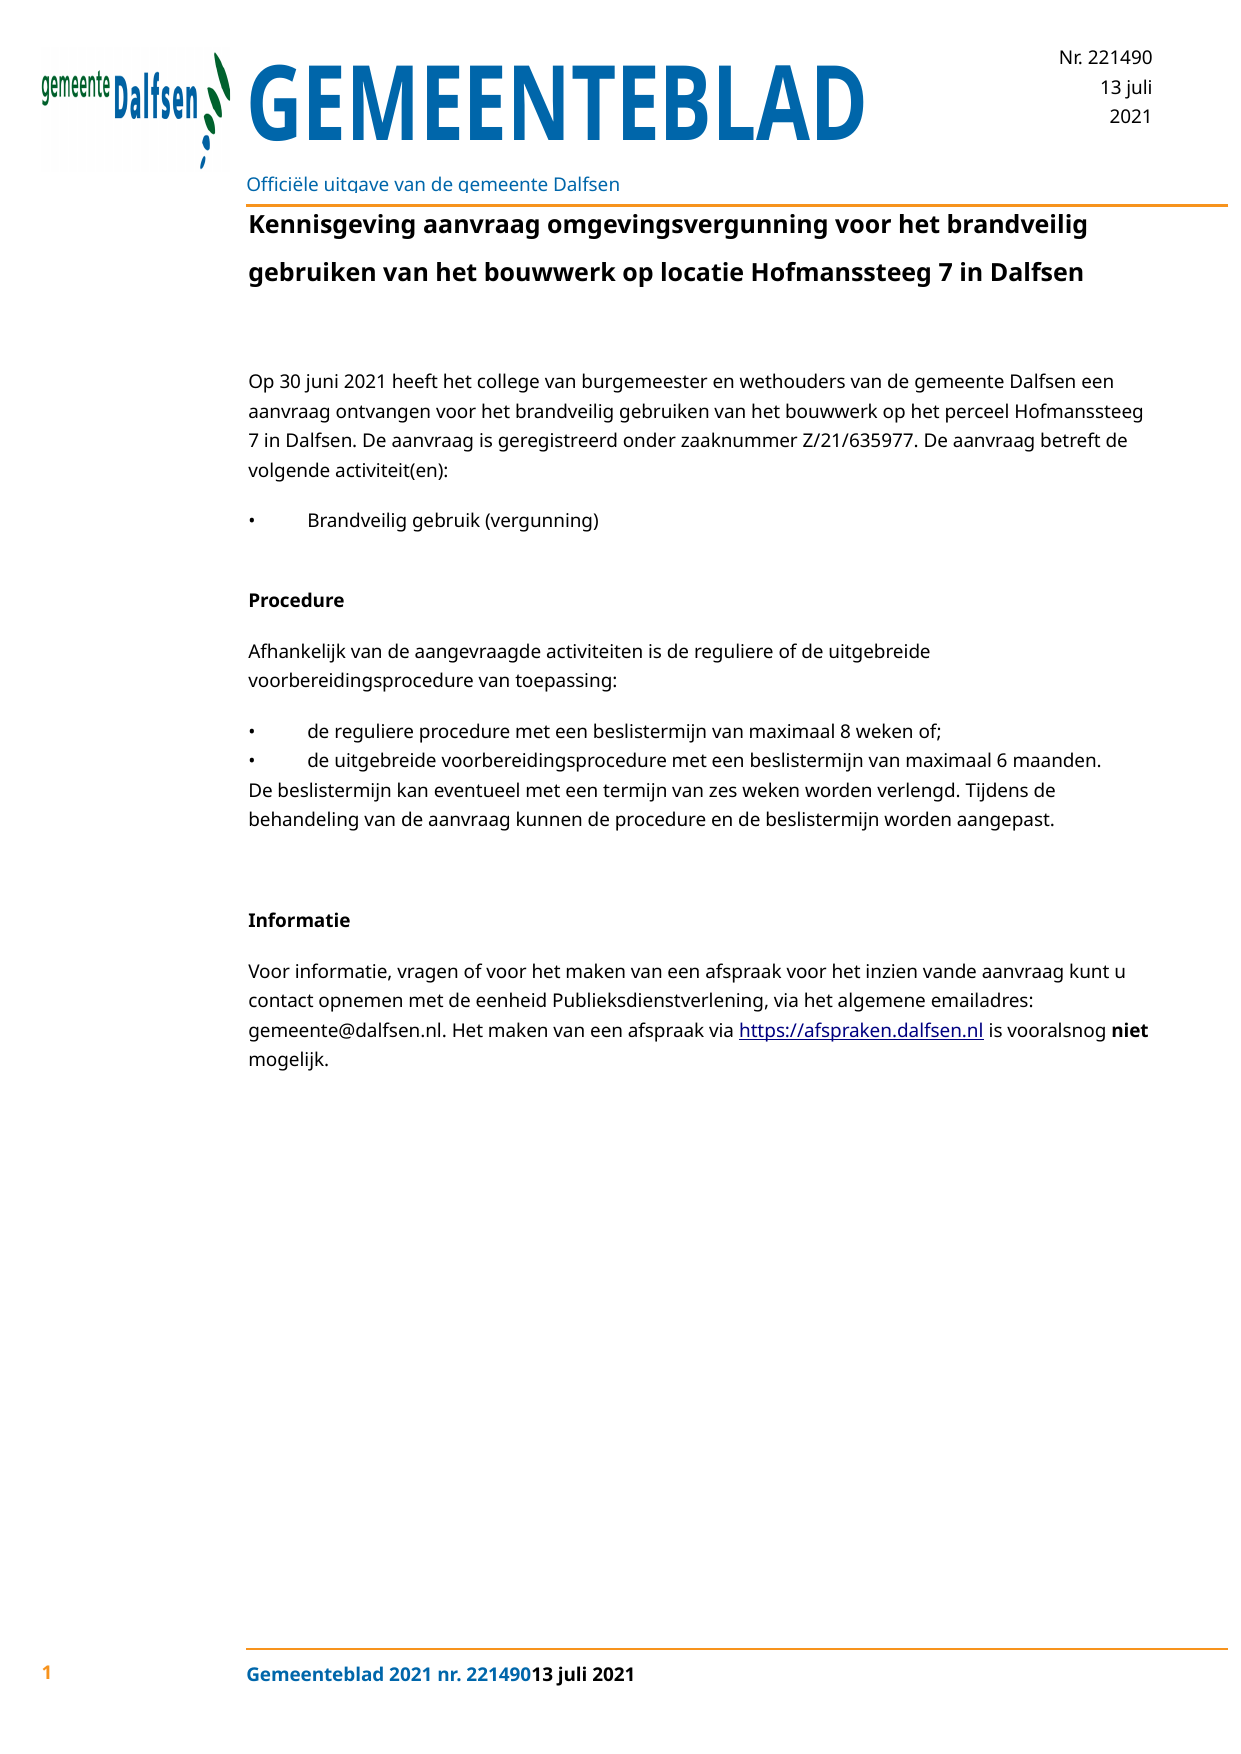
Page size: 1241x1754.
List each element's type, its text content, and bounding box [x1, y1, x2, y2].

list Brandveilig gebruik (vergunning) [248, 507, 1152, 533]
text Informatie [248, 907, 1152, 933]
text Voor informatie, vragen of voor het maken van een afspraak voor het inzien vande aanvraag kunt u contact opnemen met de eenheid Publieksdienstverlening, via het algemene emailadres: gemeente@dalfsen.nl. Het maken van een afspraak via https://afspraken.dalfsen.nl is vooralsnog niet mogelijk. [248, 958, 1152, 1072]
text Op 30 juni 2021 heeft het college van burgemeester en wethouders van de gemeente Dalfsen een aanvraag ontvangen voor het brandveilig gebruiken van het bouwwerk op het perceel Hofmanssteeg 7 in Dalfsen. De aanvraag is geregistreerd onder zaaknummer Z/21/635977. De aanvraag betreft de volgende activiteit(en): [248, 368, 1152, 483]
list de reguliere procedure met een beslistermijn van maximaal 8 weken of; [248, 718, 1152, 744]
text Kennisgeving aanvraag omgevingsvergunning voor het brandveilig gebruiken van het bouwwerk op locatie Hofmanssteeg 7 in Dalfsen [248, 207, 1152, 288]
picture [41, 47, 231, 172]
text De beslistermijn kan eventueel met een termijn van zes weken worden verlengd. Tijdens de behandeling van de aanvraag kunnen de procedure en de beslistermijn worden aangepast. [248, 777, 1152, 832]
list de uitgebreide voorbereidingsprocedure met een beslistermijn van maximaal 6 maanden. [248, 747, 1152, 773]
text Afhankelijk van de aangevraagde activiteiten is de reguliere of de uitgebreide voorbereidingsprocedure van toepassing: [248, 638, 1152, 693]
text Procedure [248, 587, 1152, 613]
